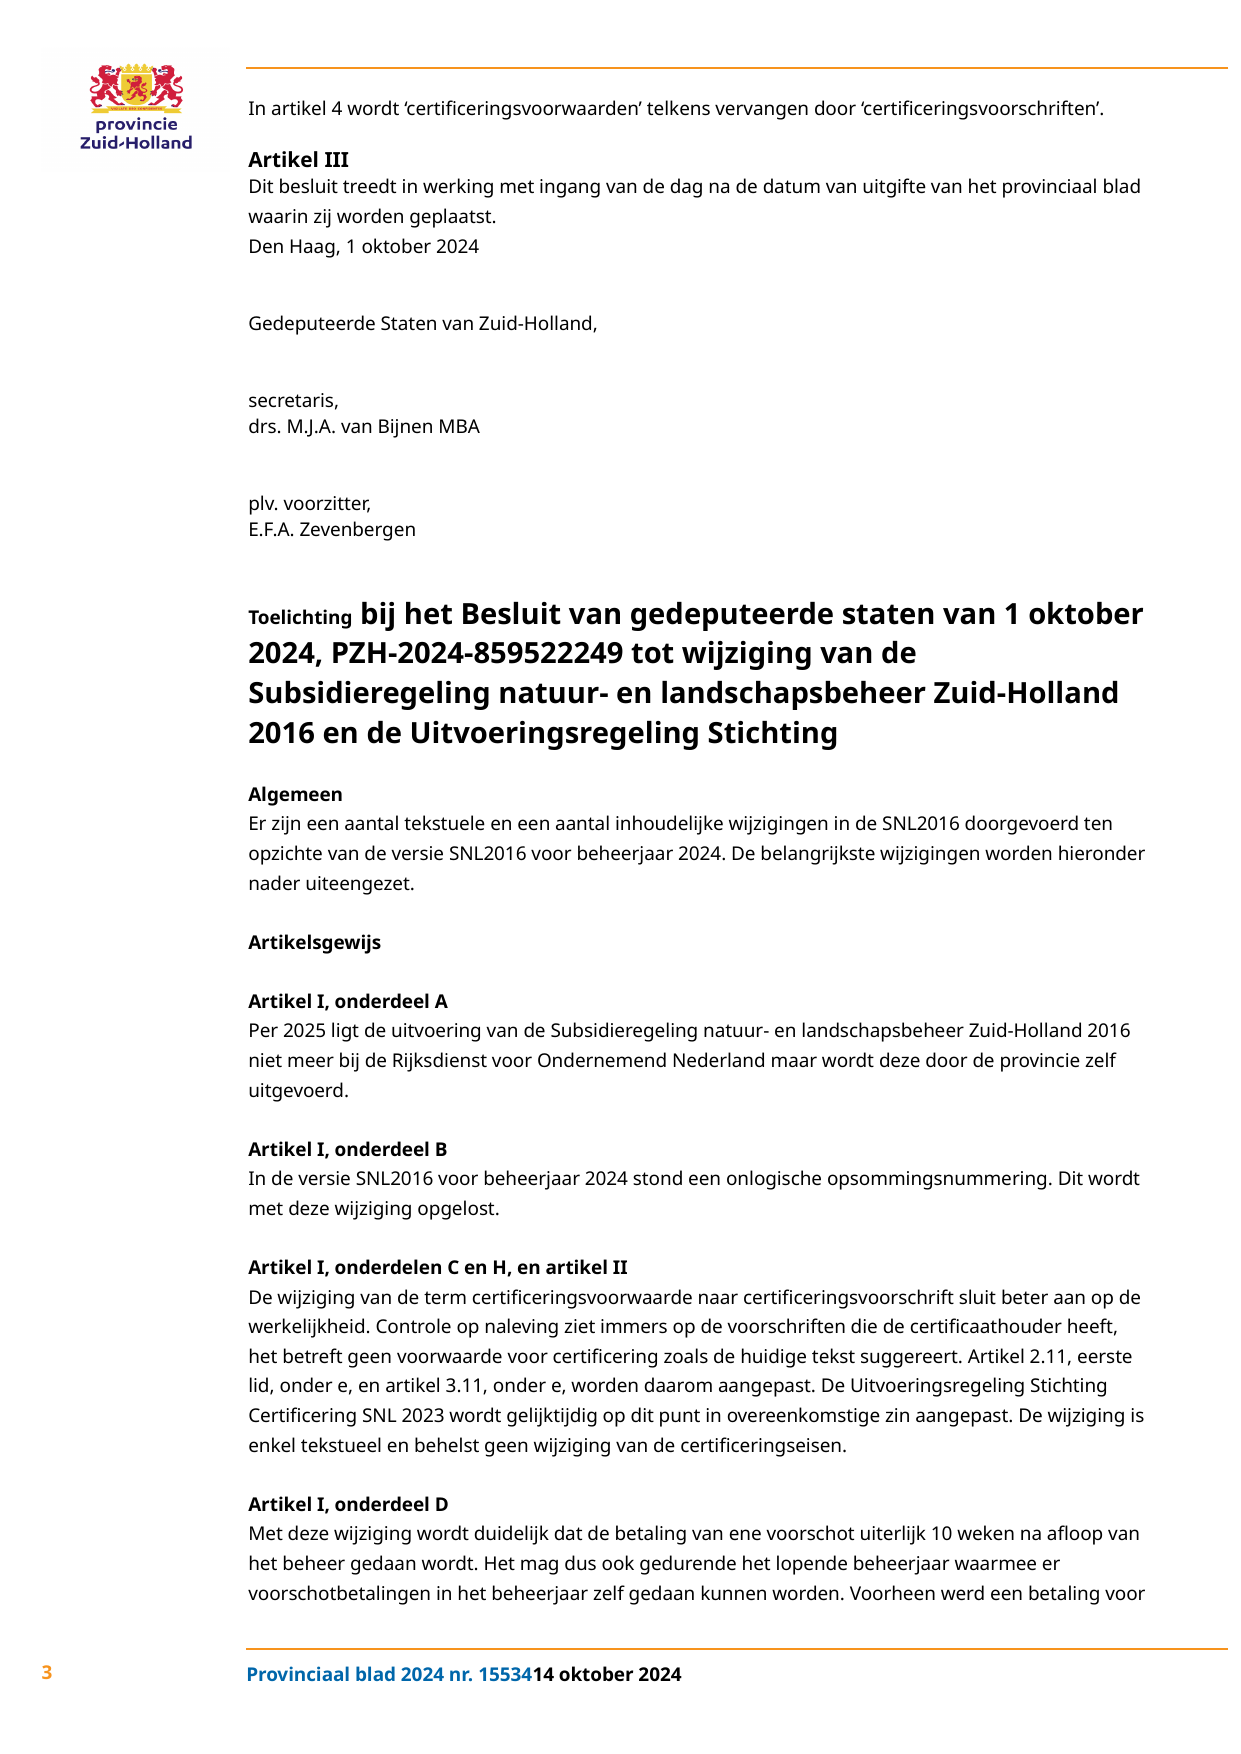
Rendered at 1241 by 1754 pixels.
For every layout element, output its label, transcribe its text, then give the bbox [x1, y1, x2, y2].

text Er zijn een aantal tekstuele en een aantal inhoudelijke wijzigingen in de SNL2016 doorgevoerd ten opzichte van de versie SNL2016 voor beheerjaar 2024. De belangrijkste wijzigingen worden hieronder nader uiteengezet. [248, 811, 1152, 895]
text In artikel 4 wordt ‘certificeringsvoorwaarden’ telkens vervangen door ‘certificeringsvoorschriften’. [248, 95, 1152, 121]
text Gedeputeerde Staten van Zuid-Holland, [248, 310, 1152, 336]
text Met deze wijziging wordt duidelijk dat de betaling van ene voorschot uiterlijk 10 weken na afloop van het beheer gedaan wordt. Het mag dus ook gedurende het lopende beheerjaar waarmee er voorschotbetalingen in het beheerjaar zelf gedaan kunnen worden. Voorheen werd een betaling voor [248, 1521, 1152, 1605]
text Dit besluit treedt in werking met ingang van de dag na de datum van uitgifte van het provinciaal blad waarin zij worden geplaatst. [248, 174, 1152, 229]
text drs. M.J.A. van Bijnen MBA [248, 413, 1152, 439]
text Den Haag, 1 oktober 2024 [248, 233, 1152, 258]
text Artikel I, onderdeel A [248, 988, 1152, 1014]
text Toelichting bij het Besluit van gedeputeerde staten van 1 oktober 2024, PZH-2024-859522249 tot wijziging van de Subsidieregeling natuur- en landschapsbeheer Zuid-Holland 2016 en de Uitvoeringsregeling Stichting [248, 593, 1152, 752]
text secretaris, [248, 387, 1152, 413]
text Artikel I, onderdeel D [248, 1491, 1152, 1517]
text Algemeen [248, 781, 1152, 807]
text In de versie SNL2016 voor beheerjaar 2024 stond een onlogische opsommingsnummering. Dit wordt met deze wijziging opgelost. [248, 1166, 1152, 1221]
text Per 2025 ligt de uitvoering van de Subsidieregeling natuur- en landschapsbeheer Zuid-Holland 2016 niet meer bij de Rijksdienst voor Ondernemend Nederland maar wordt deze door de provincie zelf uitgevoerd. [248, 1018, 1152, 1102]
text Artikel I, onderdeel B [248, 1136, 1152, 1162]
text Artikel III [248, 145, 1152, 174]
text Artikelsgewijs [248, 929, 1152, 954]
text De wijziging van de term certificeringsvoorwaarde naar certificeringsvoorschrift sluit beter aan op de werkelijkheid. Controle op naleving ziet immers op de voorschriften die de certificaathouder heeft, het betreft geen voorwaarde voor certificering zoals de huidige tekst suggereert. Artikel 2.11, eerste lid, onder e, en artikel 3.11, onder e, worden daarom aangepast. De Uitvoeringsregeling Stichting Certificering SNL 2023 wordt gelijktijdig op dit punt in overeenkomstige zin aangepast. De wijziging is enkel tekstueel en behelst geen wijziging van de certificeringseisen. [248, 1284, 1152, 1457]
text E.F.A. Zevenbergen [248, 516, 1152, 542]
text plv. voorzitter, [248, 490, 1152, 516]
picture [41, 47, 231, 172]
text Artikel I, onderdelen C en H, en artikel II [248, 1254, 1152, 1280]
